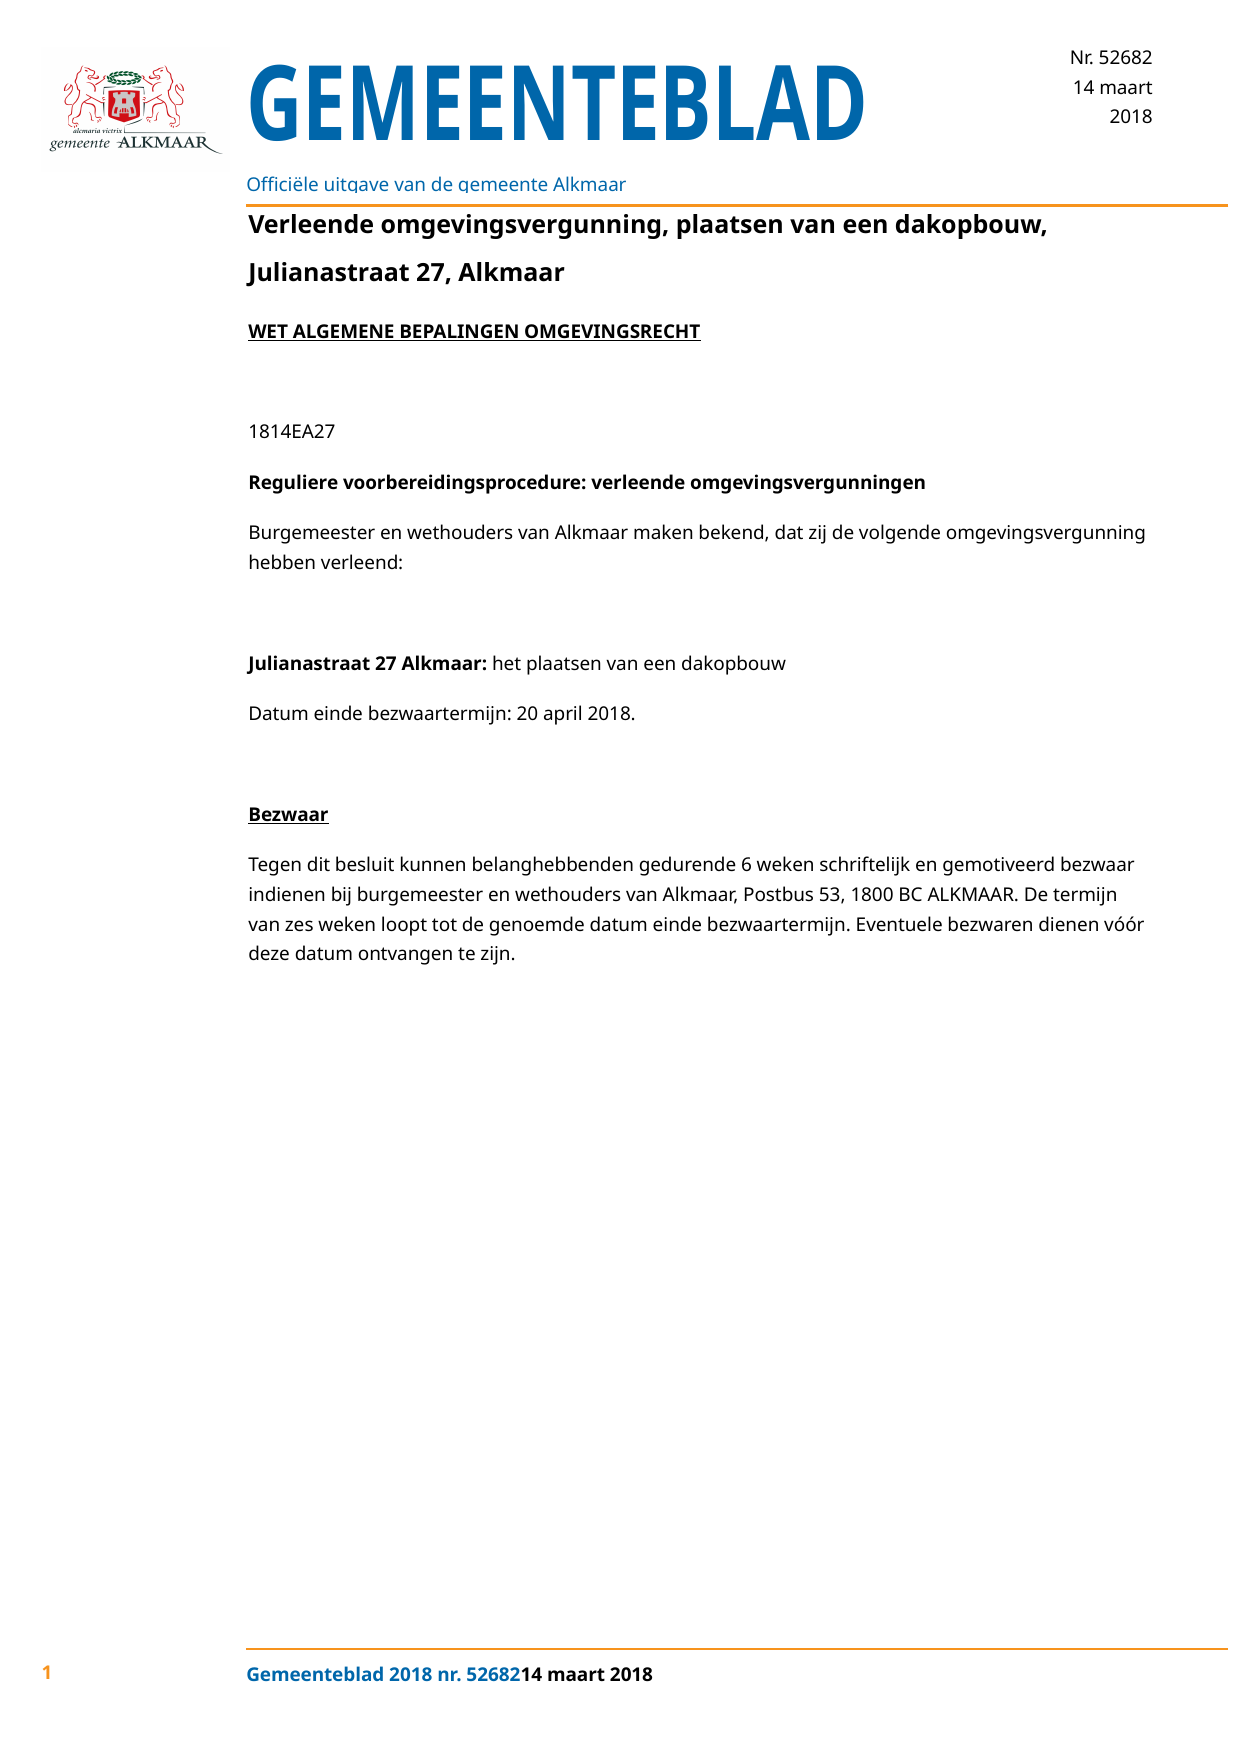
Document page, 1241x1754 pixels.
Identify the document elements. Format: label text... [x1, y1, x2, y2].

text Reguliere voorbereidingsprocedure: verleende omgevingsvergunningen [248, 469, 1152, 495]
text 1814EA27 [248, 419, 1152, 444]
text Bezwaar [248, 801, 1152, 827]
text Tegen dit besluit kunnen belanghebbenden gedurende 6 weken schriftelijk en gemotiveerd bezwaar indienen bij burgemeester en wethouders van Alkmaar, Postbus 53, 1800 BC ALKMAAR. De termijn van zes weken loopt tot de genoemde datum einde bezwaartermijn. Eventuele bezwaren dienen vóór deze datum ontvangen te zijn. [248, 852, 1152, 966]
text Burgemeester en wethouders van Alkmaar maken bekend, dat zij de volgende omgevingsvergunning hebben verleend: [248, 519, 1152, 575]
text WET ALGEMENE BEPALINGEN OMGEVINGSRECHT [248, 318, 1152, 344]
text Julianastraat 27 Alkmaar: het plaatsen van een dakopbouw [248, 650, 1152, 676]
text Datum einde bezwaartermijn: 20 april 2018. [248, 700, 1152, 726]
picture [41, 47, 231, 172]
text Verleende omgevingsvergunning, plaatsen van een dakopbouw, Julianastraat 27, Alkmaar [248, 207, 1152, 288]
